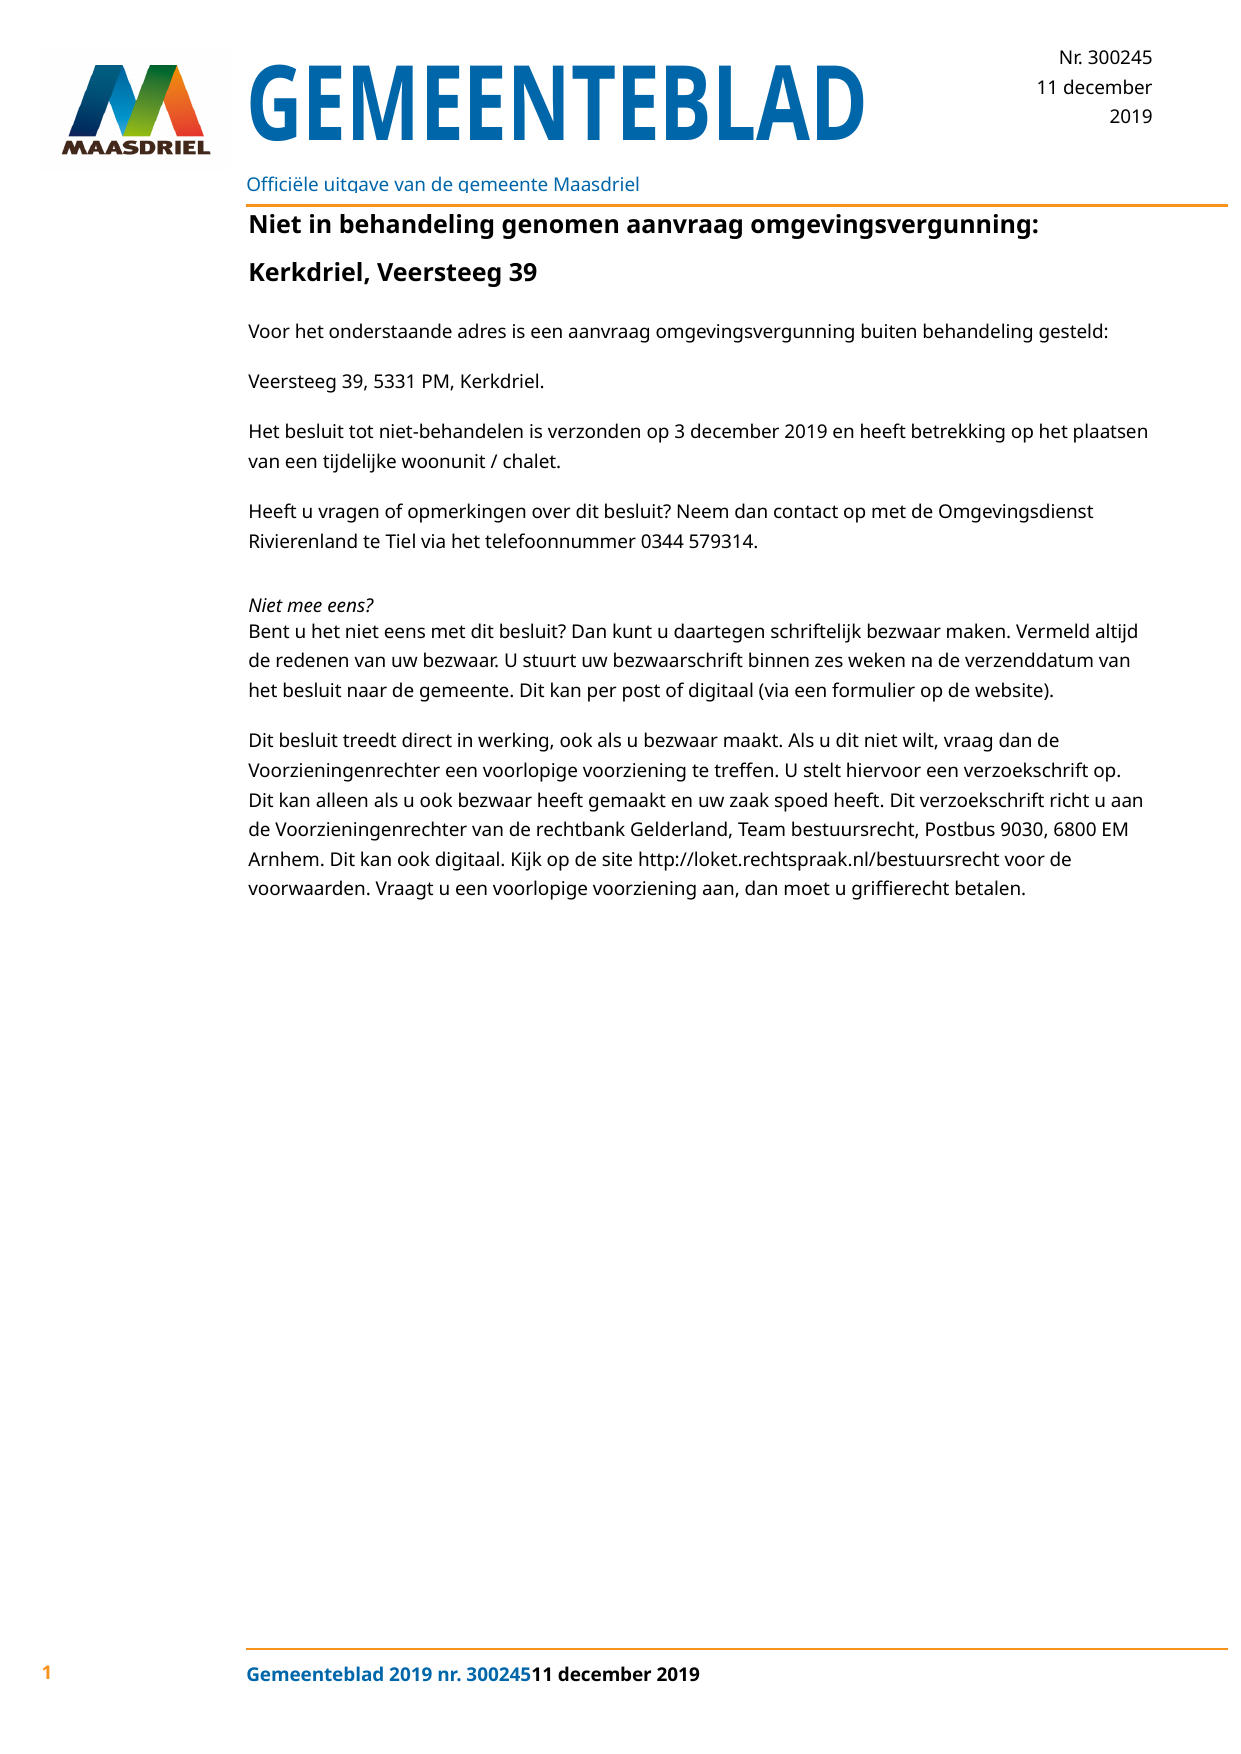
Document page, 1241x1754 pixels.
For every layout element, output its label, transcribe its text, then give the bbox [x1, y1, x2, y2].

text Bent u het niet eens met dit besluit? Dan kunt u daartegen schriftelijk bezwaar maken. Vermeld altijd de redenen van uw bezwaar. U stuurt uw bezwaarschrift binnen zes weken na de verzenddatum van het besluit naar de gemeente. Dit kan per post of digitaal (via een formulier op de website). [248, 618, 1152, 703]
text Veersteeg 39, 5331 PM, Kerkdriel. [248, 368, 1152, 394]
text Niet in behandeling genomen aanvraag omgevingsvergunning: Kerkdriel, Veersteeg 39 [248, 207, 1152, 288]
text Niet mee eens? [248, 592, 1152, 618]
picture [41, 47, 231, 172]
text Heeft u vragen of opmerkingen over dit besluit? Neem dan contact op met de Omgevingsdienst Rivierenland te Tiel via het telefoonnummer 0344 579314. [248, 499, 1152, 554]
text Het besluit tot niet-behandelen is verzonden op 3 december 2019 en heeft betrekking op het plaatsen van een tijdelijke woonunit / chalet. [248, 419, 1152, 474]
text Voor het onderstaande adres is een aanvraag omgevingsvergunning buiten behandeling gesteld: [248, 318, 1152, 344]
text Dit besluit treedt direct in werking, ook als u bezwaar maakt. Als u dit niet wilt, vraag dan de Voorzieningenrechter een voorlopige voorziening te treffen. U stelt hiervoor een verzoekschrift op. Dit kan alleen als u ook bezwaar heeft gemaakt en uw zaak spoed heeft. Dit verzoekschrift richt u aan de Voorzieningenrechter van de rechtbank Gelderland, Team bestuursrecht, Postbus 9030, 6800 EM Arnhem. Dit kan ook digitaal. Kijk op de site http://loket.rechtspraak.nl/bestuursrecht voor de voorwaarden. Vraagt u een voorlopige voorziening aan, dan moet u griffierecht betalen. [248, 728, 1152, 901]
